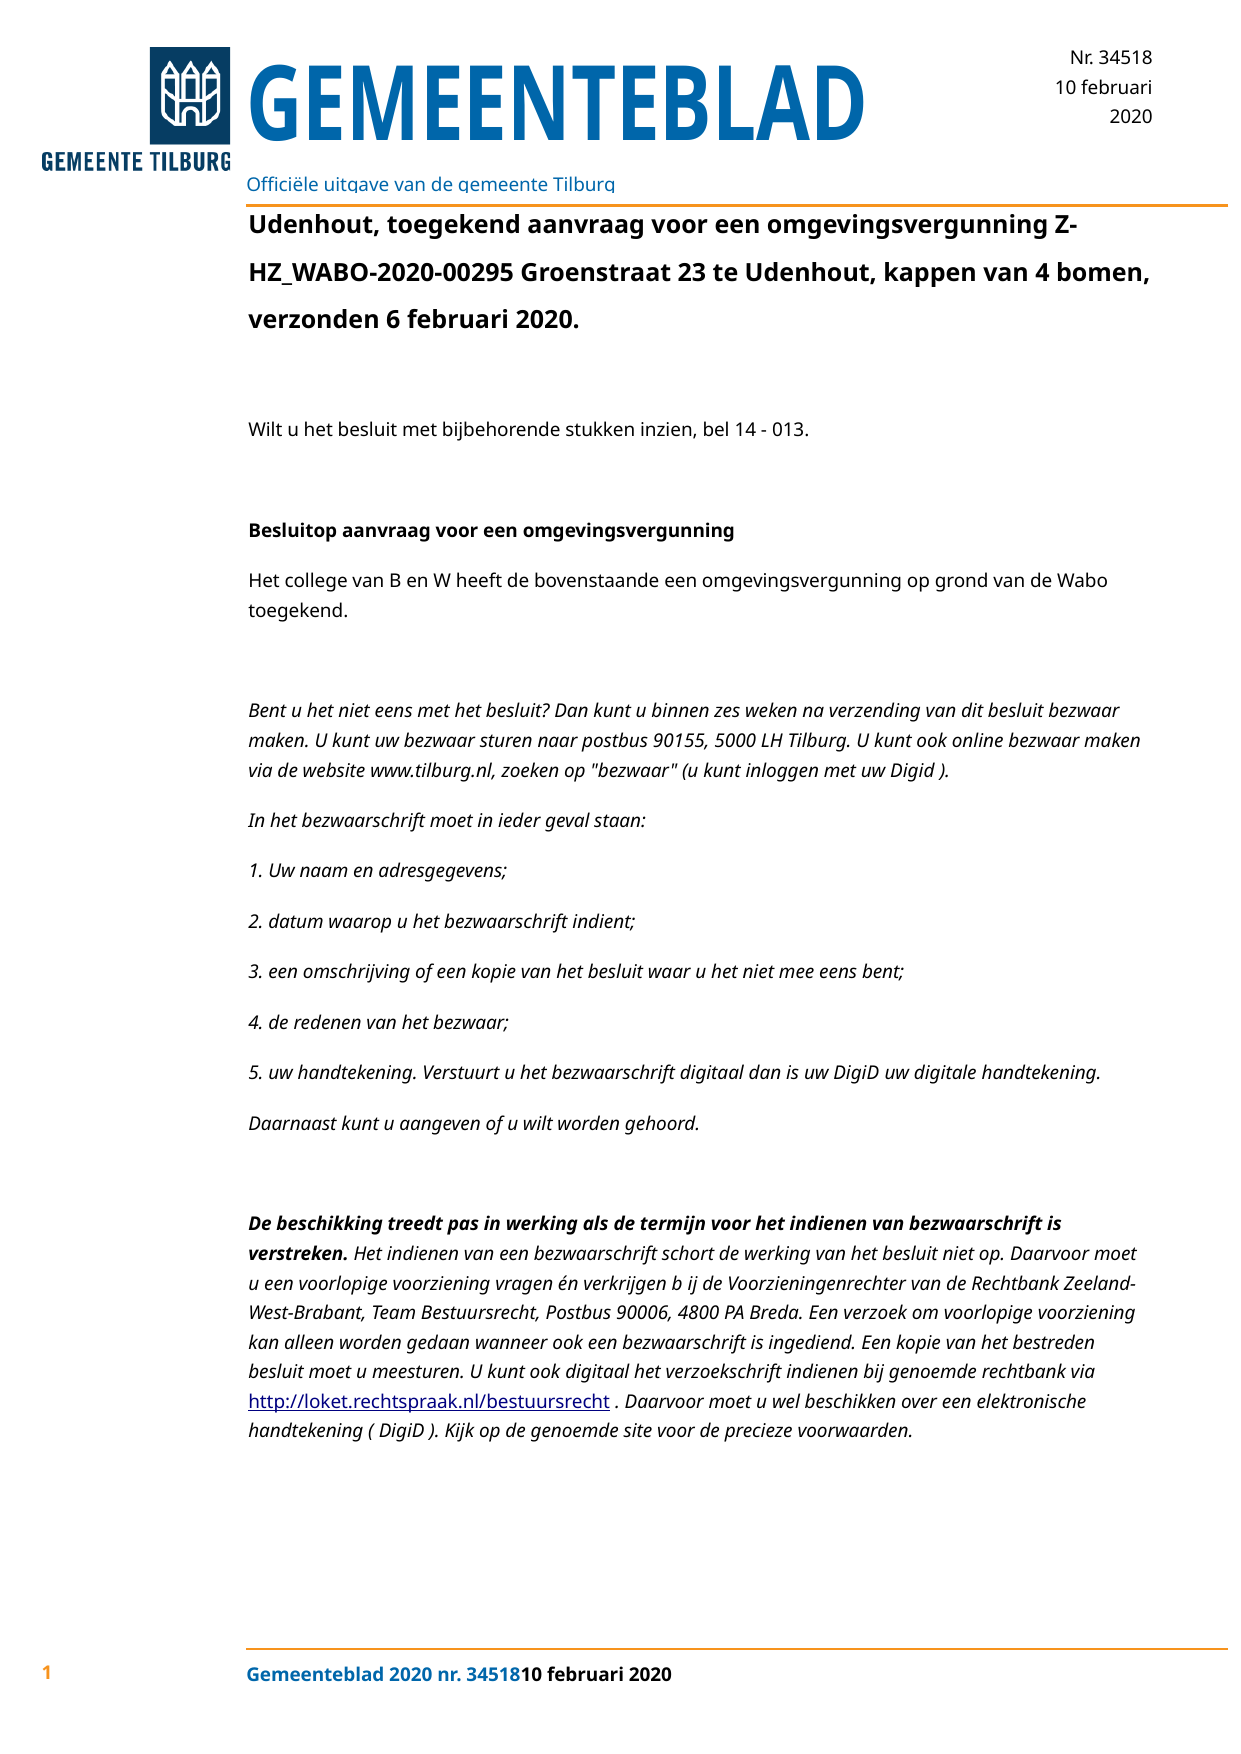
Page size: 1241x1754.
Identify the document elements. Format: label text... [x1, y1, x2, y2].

text Bent u het niet eens met het besluit? Dan kunt u binnen zes weken na verzending van dit besluit bezwaar maken. U kunt uw bezwaar sturen naar postbus 90155, 5000 LH Tilburg. U kunt ook online bezwaar maken via de website www.tilburg.nl, zoeken op "bezwaar" (u kunt inloggen met uw Digid ). [248, 698, 1152, 782]
text 1. Uw naam en adresgegevens; [248, 858, 1152, 883]
text 4. de redenen van het bezwaar; [248, 1009, 1152, 1034]
text Daarnaast kunt u aangeven of u wilt worden gehoord. [248, 1110, 1152, 1135]
text De beschikking treedt pas in werking als de termijn voor het indienen van bezwaarschrift is verstreken. Het indienen van een bezwaarschrift schort de werking van het besluit niet op. Daarvoor moet u een voorlopige voorziening vragen én verkrijgen b ij de Voorzieningenrechter van de Rechtbank Zeeland-West-Brabant, Team Bestuursrecht, Postbus 90006, 4800 PA Breda. Een verzoek om voorlopige voorziening kan alleen worden gedaan wanneer ook een bezwaarschrift is ingediend. Een kopie van het bestreden besluit moet u meesturen. U kunt ook digitaal het verzoekschrift indienen bij genoemde rechtbank via http://loket.rechtspraak.nl/bestuursrecht . Daarvoor moet u wel beschikken over een elektronische handtekening ( DigiD ). Kijk op de genoemde site voor de precieze voorwaarden. [248, 1211, 1152, 1443]
text In het bezwaarschrift moet in ieder geval staan: [248, 807, 1152, 833]
picture [41, 47, 231, 172]
text Besluitop aanvraag voor een omgevingsvergunning [248, 517, 1152, 542]
text Wilt u het besluit met bijbehorende stukken inzien, bel 14 - 013. [248, 416, 1152, 442]
text 2. datum waarop u het bezwaarschrift indient; [248, 908, 1152, 934]
text 3. een omschrijving of een kopie van het besluit waar u het niet mee eens bent; [248, 958, 1152, 984]
text 5. uw handtekening. Verstuurt u het bezwaarschrift digitaal dan is uw DigiD uw digitale handtekening. [248, 1059, 1152, 1085]
text Het college van B en W heeft de bovenstaande een omgevingsvergunning op grond van de Wabo toegekend. [248, 567, 1152, 622]
text Udenhout, toegekend aanvraag voor een omgevingsvergunning Z-HZ_WABO-2020-00295 Groenstraat 23 te Udenhout, kappen van 4 bomen, verzonden 6 februari 2020. [248, 207, 1152, 336]
